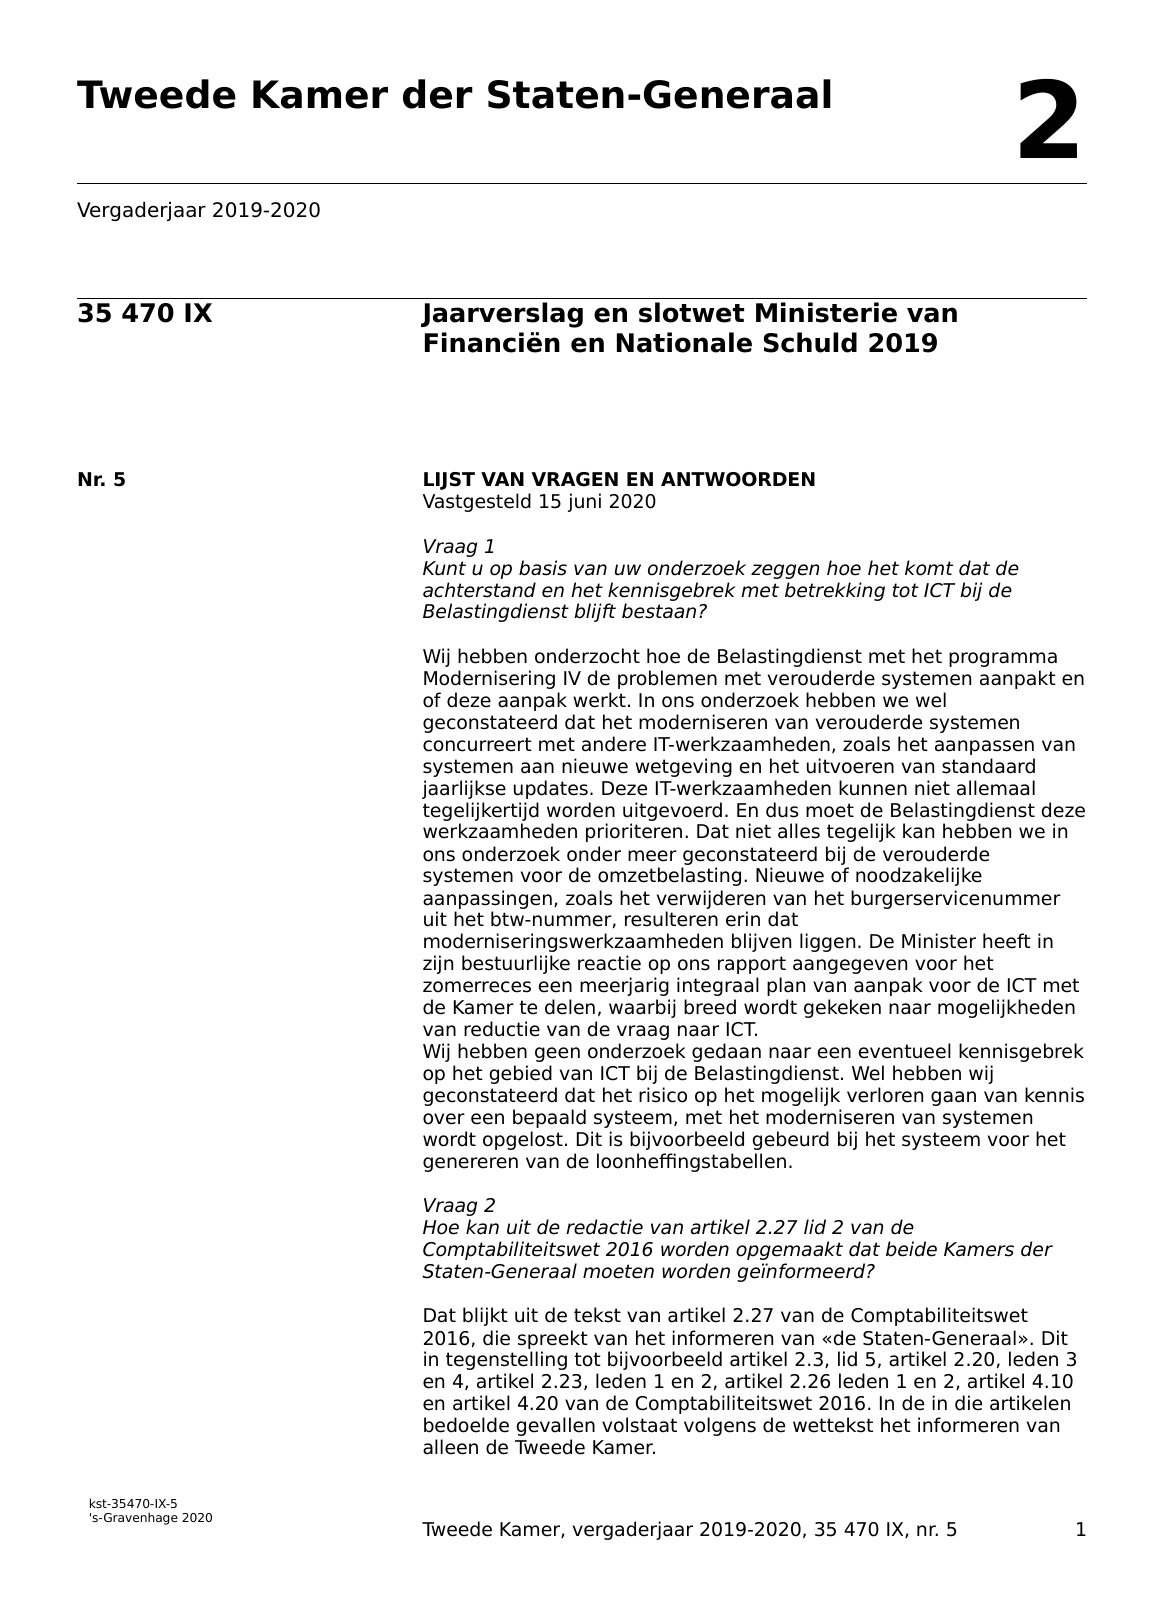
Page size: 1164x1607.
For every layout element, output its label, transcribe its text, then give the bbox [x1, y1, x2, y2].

subtitle Nr. 5 LIJST VAN VRAGEN EN ANTWOORDEN [77, 469, 1087, 491]
table_header 2 [886, 59, 1087, 183]
text Vraag 1 [422, 536, 1087, 557]
table_cell Vergaderjaar 2019-2020 [77, 184, 1087, 298]
text Dat blijkt uit de tekst van artikel 2.27 van de Comptabiliteitswet 2016, die spreekt van het informeren van «de Staten-Generaal». Dit in tegenstelling tot bijvoorbeeld artikel 2.3, lid 5, artikel 2.20, leden 3 en 4, artikel 2.23, leden 1 en 2, artikel 2.26 leden 1 en 2, artikel 4.10 en artikel 4.20 van de Comptabiliteitswet 2016. In de in die artikelen bedoelde gevallen volstaat volgens de wettekst het informeren van alleen de Tweede Kamer. [422, 1305, 1087, 1459]
text Hoe kan uit de redactie van artikel 2.27 lid 2 van de Comptabiliteitswet 2016 worden opgemaakt dat beide Kamers der Staten-Generaal moeten worden geïnformeerd? [422, 1217, 1087, 1283]
text Vastgesteld 15 juni 2020 [422, 491, 1087, 513]
text Wij hebben onderzocht hoe de Belastingdienst met het programma Modernisering IV de problemen met verouderde systemen aanpakt en of deze aanpak werkt. In ons onderzoek hebben we wel geconstateerd dat het moderniseren van verouderde systemen concurreert met andere IT-werkzaamheden, zoals het aanpassen van systemen aan nieuwe wetgeving en het uitvoeren van standaard jaarlijkse updates. Deze IT-werkzaamheden kunnen niet allemaal tegelijkertijd worden uitgevoerd. En dus moet de Belastingdienst deze werkzaamheden prioriteren. Dat niet alles tegelijk kan hebben we in ons onderzoek onder meer geconstateerd bij de verouderde systemen voor de omzetbelasting. Nieuwe of noodzakelijke aanpassingen, zoals het verwijderen van het burgerservicenummer uit het btw-nummer, resulteren erin dat moderniseringswerkzaamheden blijven liggen. De Minister heeft in zijn bestuurlijke reactie op ons rapport aangegeven voor het zomerreces een meerjarig integraal plan van aanpak voor de ICT met de Kamer te delen, waarbij breed wordt gekeken naar mogelijkheden van reductie van de vraag naar ICT. [422, 646, 1087, 1041]
text Kunt u op basis van uw onderzoek zeggen hoe het komt dat de achterstand en het kennisgebrek met betrekking tot ICT bij de Belastingdienst blijft bestaan? [422, 557, 1087, 623]
table_header Tweede Kamer der Staten-Generaal [77, 59, 886, 183]
text kst-35470-IX-5 [88, 1497, 323, 1511]
text Vraag 2 [422, 1195, 1087, 1217]
text Wij hebben geen onderzoek gedaan naar een eventueel kennisgebrek op het gebied van ICT bij de Belastingdienst. Wel hebben wij geconstateerd dat het risico op het mogelijk verloren gaan van kennis over een bepaald systeem, met het moderniseren van systemen wordt opgelost. Dit is bijvoorbeeld gebeurd bij het systeem voor het genereren van de loonheffingstabellen. [422, 1041, 1087, 1173]
text 's-Gravenhage 2020 [88, 1511, 323, 1525]
subtitle 35 470 IX Jaarverslag en slotwet Ministerie van Financiën en Nationale Schuld 2019 [77, 299, 1087, 358]
